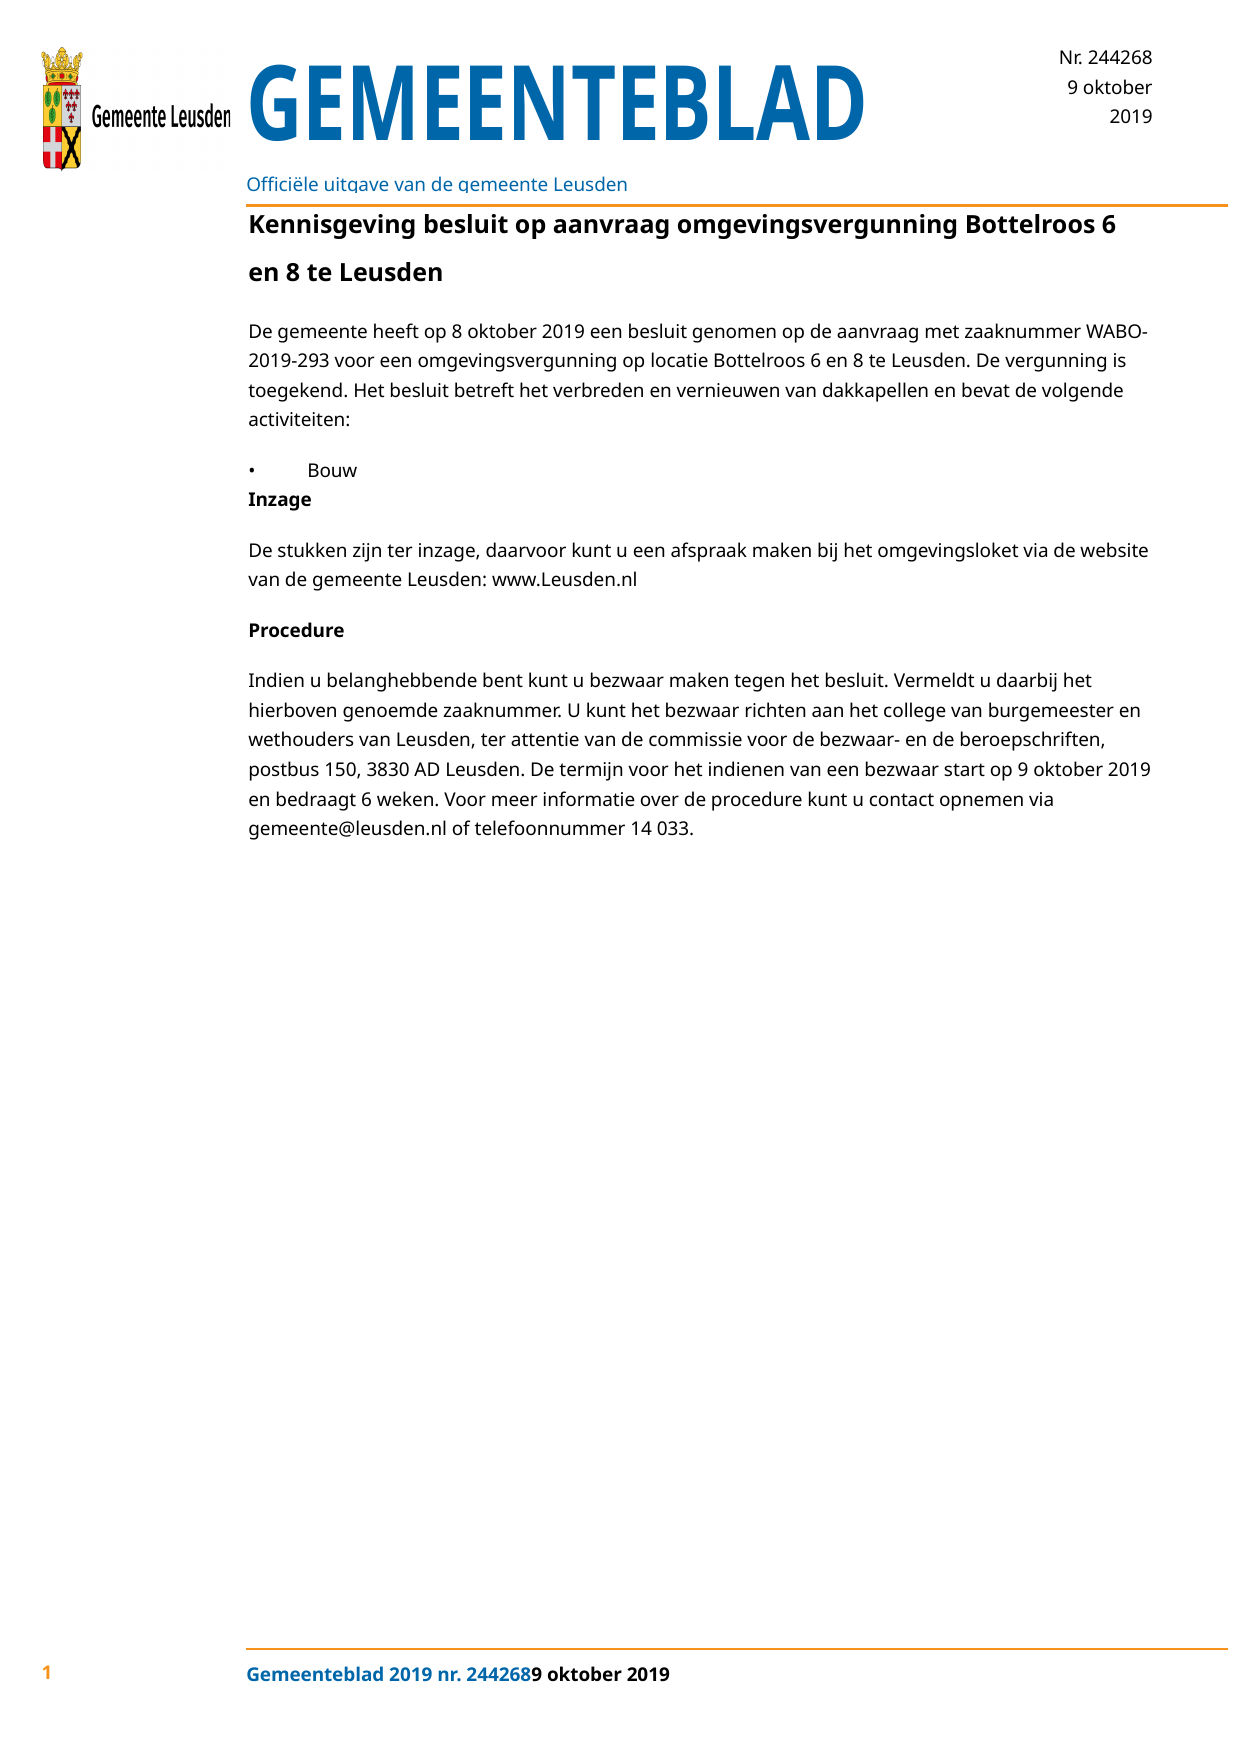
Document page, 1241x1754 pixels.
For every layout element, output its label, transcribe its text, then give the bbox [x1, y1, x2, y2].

text De gemeente heeft op 8 oktober 2019 een besluit genomen op de aanvraag met zaaknummer WABO-2019-293 voor een omgevingsvergunning op locatie Bottelroos 6 en 8 te Leusden. De vergunning is toegekend. Het besluit betreft het verbreden en vernieuwen van dakkapellen en bevat de volgende activiteiten: [248, 318, 1152, 432]
text Kennisgeving besluit op aanvraag omgevingsvergunning Bottelroos 6 en 8 te Leusden [248, 207, 1152, 288]
text Inzage [248, 487, 1152, 512]
text Procedure [248, 617, 1152, 643]
picture [41, 47, 231, 172]
text Indien u belanghebbende bent kunt u bezwaar maken tegen het besluit. Vermeldt u daarbij het hierboven genoemde zaaknummer. U kunt het bezwaar richten aan het college van burgemeester en wethouders van Leusden, ter attentie van de commissie voor de bezwaar- en de beroepschriften, postbus 150, 3830 AD Leusden. De termijn voor het indienen van een bezwaar start op 9 oktober 2019 en bedraagt 6 weken. Voor meer informatie over de procedure kunt u contact opnemen via gemeente@leusden.nl of telefoonnummer 14 033. [248, 667, 1152, 841]
list Bouw [248, 457, 1152, 483]
text De stukken zijn ter inzage, daarvoor kunt u een afspraak maken bij het omgevingsloket via de website van de gemeente Leusden: www.Leusden.nl [248, 537, 1152, 592]
